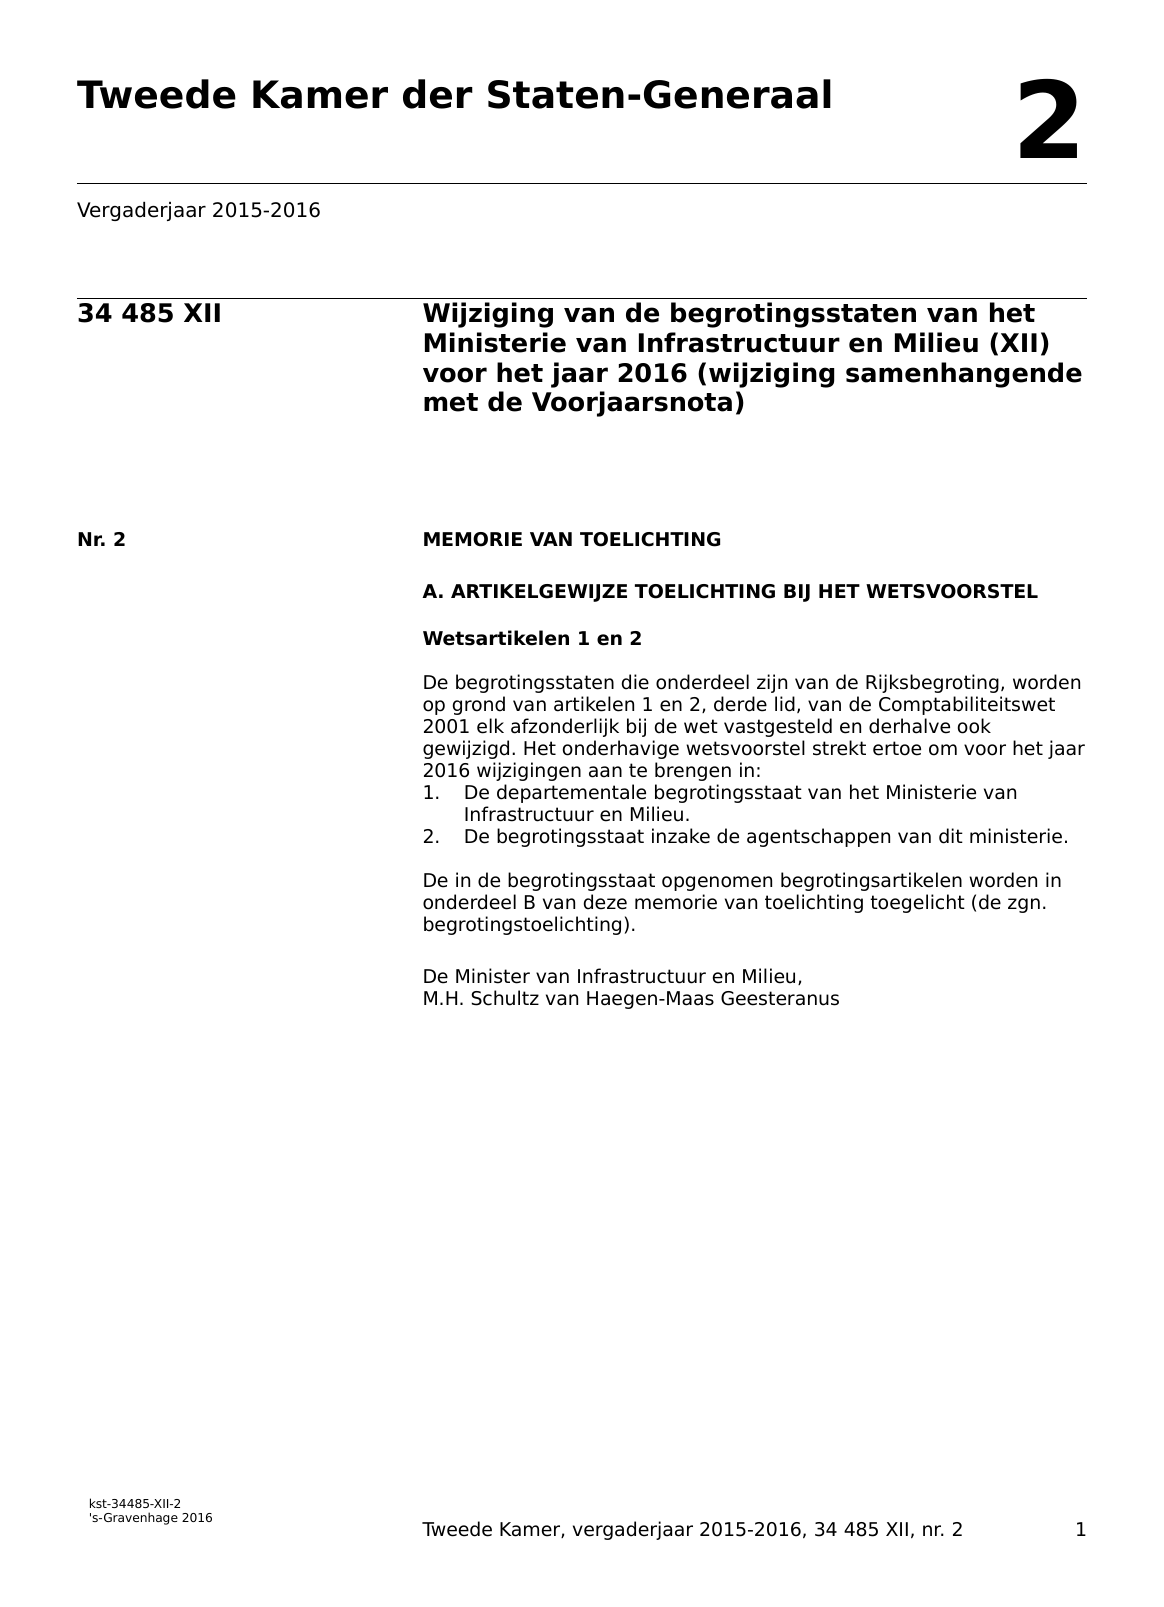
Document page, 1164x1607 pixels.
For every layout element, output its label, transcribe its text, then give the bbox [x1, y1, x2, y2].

subtitle Wetsartikelen 1 en 2 [422, 628, 1087, 650]
text 's-Gravenhage 2016 [88, 1511, 323, 1525]
subtitle A. ARTIKELGEWIJZE TOELICHTING BIJ HET WETSVOORSTEL [422, 581, 1087, 603]
subtitle Nr. 2 MEMORIE VAN TOELICHTING [77, 529, 1087, 551]
text 1. De departementale begrotingsstaat van het Ministerie van Infrastructuur en Milieu. [422, 782, 1087, 826]
text kst-34485-XII-2 [88, 1497, 323, 1511]
text De begrotingsstaten die onderdeel zijn van de Rijksbegroting, worden op grond van artikelen 1 en 2, derde lid, van de Comptabiliteitswet 2001 elk afzonderlijk bij de wet vastgesteld en derhalve ook gewijzigd. Het onderhavige wetsvoorstel strekt ertoe om voor het jaar 2016 wijzigingen aan te brengen in: [422, 672, 1087, 782]
text 2. De begrotingsstaat inzake de agentschappen van dit ministerie. [422, 826, 1087, 848]
table_cell Vergaderjaar 2015-2016 [77, 184, 1087, 298]
text De in de begrotingsstaat opgenomen begrotingsartikelen worden in onderdeel B van deze memorie van toelichting toegelicht (de zgn. begrotingstoelichting). [422, 870, 1087, 936]
text De Minister van Infrastructuur en Milieu, M.H. Schultz van Haegen-Maas Geesteranus [422, 966, 1087, 1010]
subtitle 34 485 XII Wijziging van de begrotingsstaten van het Ministerie van Infrastructuur en Milieu (XII) voor het jaar 2016 (wijziging samenhangende met de Voorjaarsnota) [77, 299, 1087, 418]
table_header Tweede Kamer der Staten-Generaal [77, 59, 886, 183]
table_header 2 [886, 59, 1087, 183]
